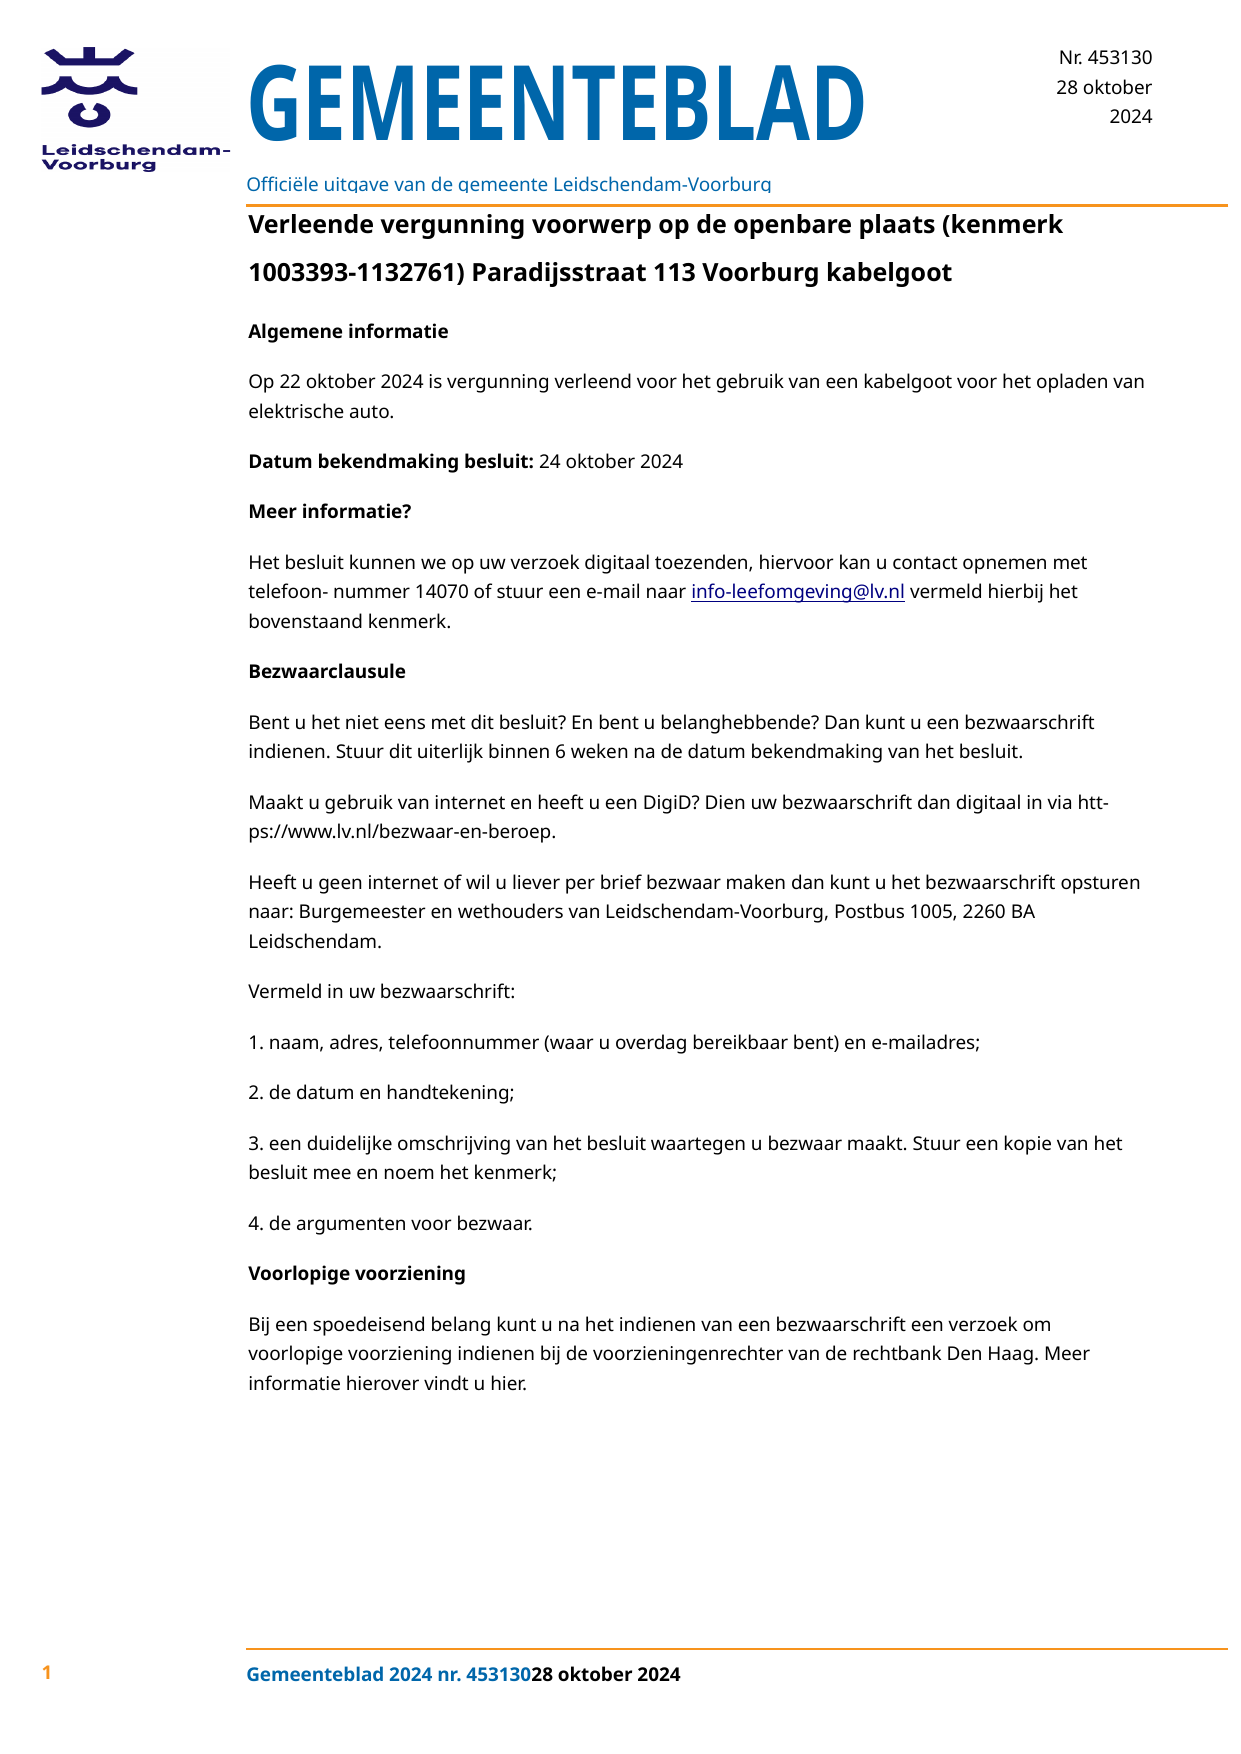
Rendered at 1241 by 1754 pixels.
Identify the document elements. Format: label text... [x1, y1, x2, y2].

text Bent u het niet eens met dit besluit? En bent u belanghebbende? Dan kunt u een bezwaarschrift indienen. Stuur dit uiterlijk binnen 6 weken na de datum bekendmaking van het besluit. [248, 709, 1152, 764]
text Vermeld in uw bezwaarschrift: [248, 979, 1152, 1004]
picture [41, 47, 231, 172]
text Bezwaarclausule [248, 659, 1152, 684]
text Verleende vergunning voorwerp op de openbare plaats (kenmerk 1003393-1132761) Paradijsstraat 113 Voorburg kabelgoot [248, 207, 1152, 288]
text Datum bekendmaking besluit: 24 oktober 2024 [248, 448, 1152, 474]
text Voorlopige voorziening [248, 1260, 1152, 1286]
text 3. een duidelijke omschrijving van het besluit waartegen u bezwaar maakt. Stuur een kopie van het besluit mee en noem het kenmerk; [248, 1130, 1152, 1185]
text Op 22 oktober 2024 is vergunning verleend voor het gebruik van een kabelgoot voor het opladen van elektrische auto. [248, 368, 1152, 424]
text Bij een spoedeisend belang kunt u na het indienen van een bezwaarschrift een verzoek om voorlopige voorziening indienen bij de voorzieningenrechter van de rechtbank Den Haag. Meer informatie hierover vindt u hier. [248, 1311, 1152, 1396]
text 1. naam, adres, telefoonnummer (waar u overdag bereikbaar bent) en e-mailadres; [248, 1029, 1152, 1055]
text Meer informatie? [248, 499, 1152, 524]
text 2. de datum en handtekening; [248, 1079, 1152, 1105]
text Heeft u geen internet of wil u liever per brief bezwaar maken dan kunt u het bezwaarschrift opsturen naar: Burgemeester en wethouders van Leidschendam-Voorburg, Postbus 1005, 2260 BA Leidschendam. [248, 869, 1152, 954]
text 4. de argumenten voor bezwaar. [248, 1210, 1152, 1236]
text Maakt u gebruik van internet en heeft u een DigiD? Dien uw bezwaarschrift dan digitaal in via htt- ps://www.lv.nl/bezwaar-en-beroep. [248, 789, 1152, 844]
text Algemene informatie [248, 318, 1152, 344]
text Het besluit kunnen we op uw verzoek digitaal toezenden, hiervoor kan u contact opnemen met telefoon- nummer 14070 of stuur een e-mail naar info-leefomgeving@lv.nl vermeld hierbij het bovenstaand kenmerk. [248, 549, 1152, 634]
